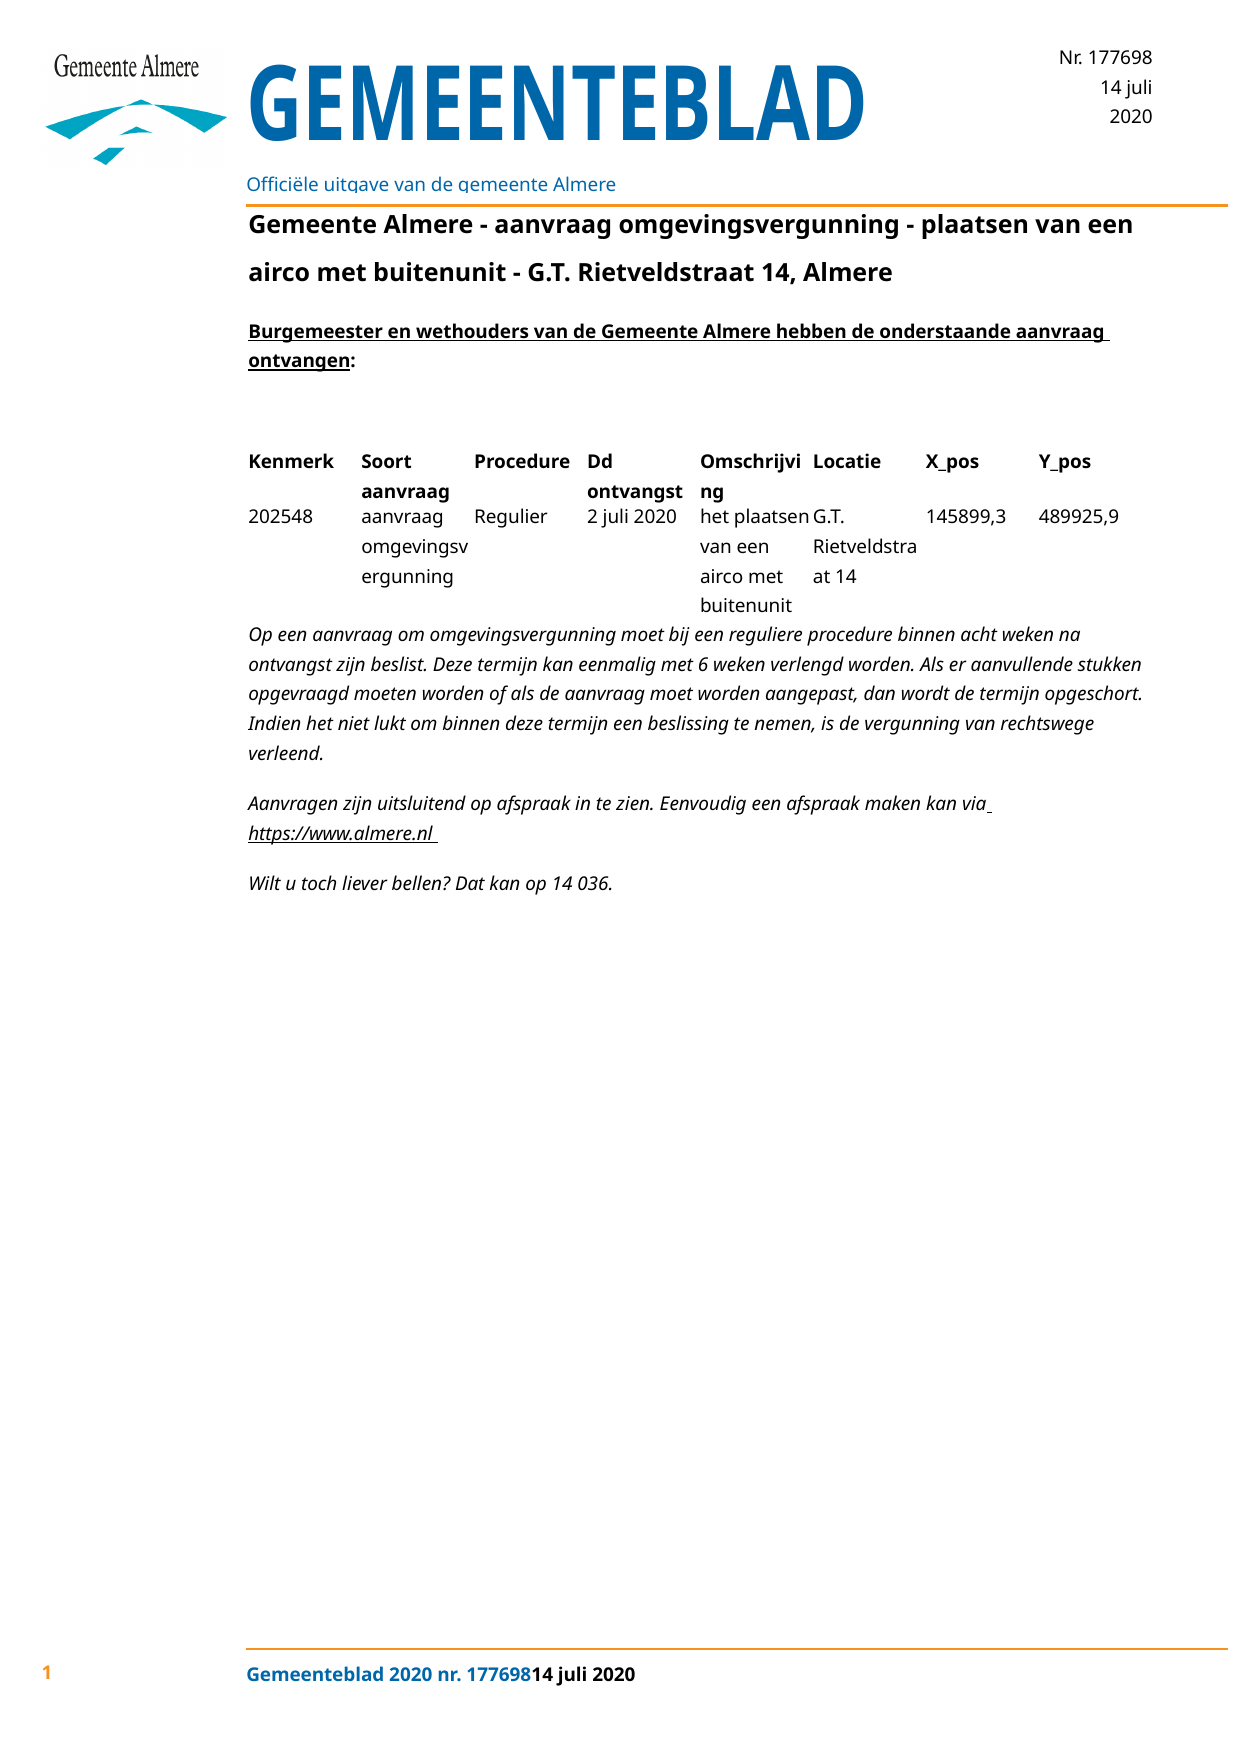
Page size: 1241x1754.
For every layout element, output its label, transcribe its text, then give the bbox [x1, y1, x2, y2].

picture [41, 47, 231, 172]
table_header Dd ontvangst [587, 449, 700, 504]
table_header Procedure [474, 449, 587, 504]
table_cell aanvraag omgevingsvergunning [361, 504, 474, 618]
table_cell G.T. Rietveldstraat 14 [813, 504, 926, 618]
text Op een aanvraag om omgevingsvergunning moet bij een reguliere procedure binnen acht weken na ontvangst zijn beslist. Deze termijn kan eenmalig met 6 weken verlengd worden. Als er aanvullende stukken opgevraagd moeten worden of als de aanvraag moet worden aangepast, dan wordt de termijn opgeschort. Indien het niet lukt om binnen deze termijn een beslissing te nemen, is de vergunning van rechtswege verleend. [248, 621, 1152, 766]
table_cell 145899,3 [926, 504, 1038, 618]
text Burgemeester en wethouders van de Gemeente Almere hebben de onderstaande aanvraag ontvangen: [248, 318, 1152, 373]
table_cell 489925,9 [1039, 504, 1152, 618]
table_cell Regulier [474, 504, 587, 618]
table_cell 202548 [248, 504, 361, 618]
table_header Y_pos [1039, 449, 1152, 504]
text Wilt u toch liever bellen? Dat kan op 14 036. [248, 870, 1152, 896]
table_header Soort aanvraag [361, 449, 474, 504]
table_header Locatie [813, 449, 926, 504]
text Aanvragen zijn uitsluitend op afspraak in te zien. Eenvoudig een afspraak maken kan via https://www.almere.nl [248, 790, 1152, 846]
table_header X_pos [926, 449, 1038, 504]
table_cell het plaatsen van een airco met buitenunit [700, 504, 813, 618]
table_cell 2 juli 2020 [587, 504, 700, 618]
table_header Omschrijving [700, 449, 813, 504]
table_header Kenmerk [248, 449, 361, 504]
text Gemeente Almere - aanvraag omgevingsvergunning - plaatsen van een airco met buitenunit - G.T. Rietveldstraat 14, Almere [248, 207, 1152, 288]
